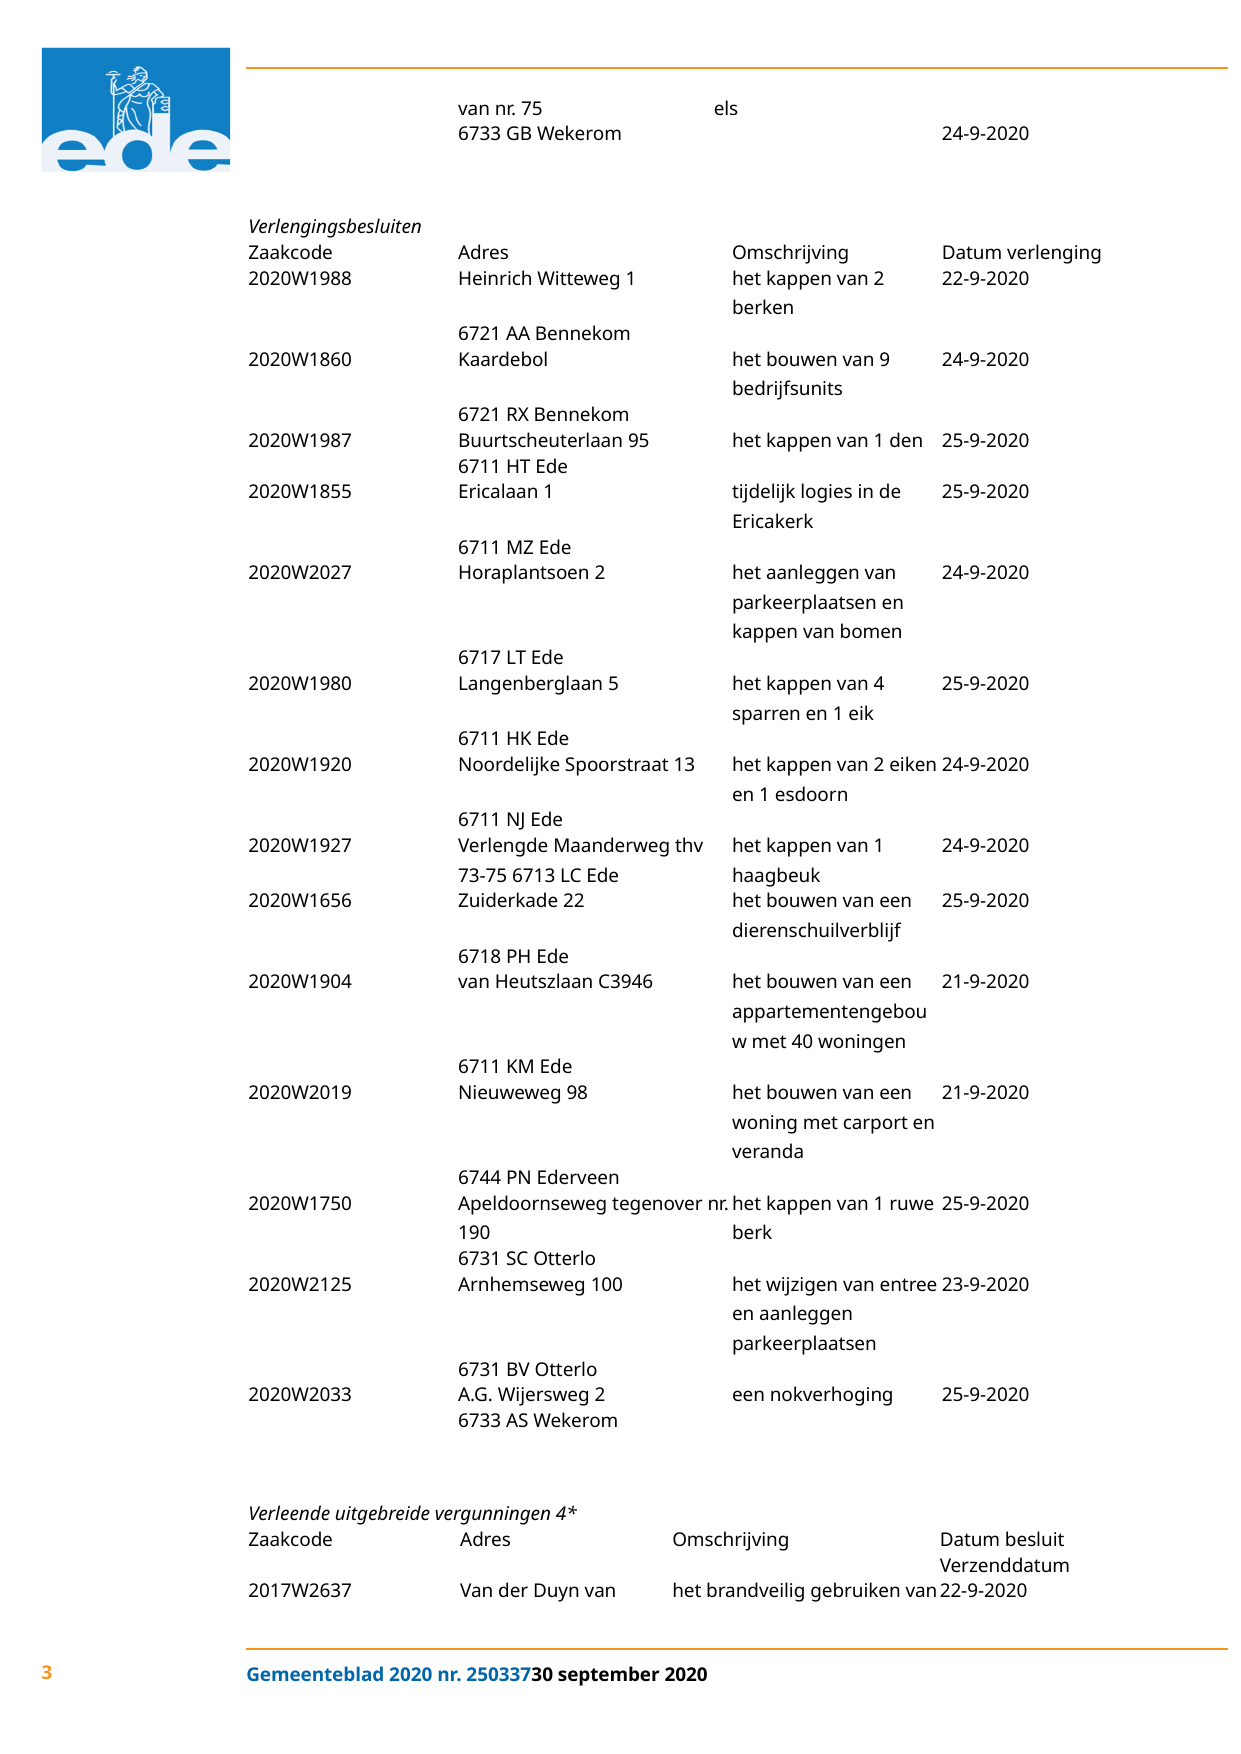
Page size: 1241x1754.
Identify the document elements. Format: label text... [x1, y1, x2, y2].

table_cell 23-9-2020 [942, 1271, 1152, 1356]
table_cell A.G. Wijersweg 2 [458, 1382, 732, 1407]
table_cell [714, 121, 942, 146]
table_cell [942, 943, 1152, 969]
table_cell het bouwen van 9 bedrijfsunits [732, 346, 942, 401]
table_cell [460, 1552, 672, 1577]
table_cell [248, 1245, 458, 1271]
table_cell [942, 1054, 1152, 1079]
table_cell 6711 HT Ede [458, 453, 732, 478]
table_cell 2020W1750 [248, 1190, 458, 1245]
table_cell [248, 726, 458, 751]
table_cell Buurtscheuterlaan 95 [458, 427, 732, 453]
table_cell [942, 320, 1152, 346]
table_cell het brandveilig gebruiken van [672, 1578, 939, 1603]
table_cell 24-9-2020 [942, 560, 1152, 644]
table_cell 2020W1860 [248, 346, 458, 401]
table_cell els [714, 95, 942, 121]
table_cell [942, 1245, 1152, 1271]
table_cell 6733 AS Wekerom [458, 1407, 732, 1433]
table_cell [248, 401, 458, 427]
table_cell Heinrich Witteweg 1 [458, 265, 732, 320]
table_cell het kappen van 2 eiken en 1 esdoorn [732, 751, 942, 807]
table_cell [732, 1245, 942, 1271]
table_cell [732, 401, 942, 427]
table_cell 2020W1920 [248, 751, 458, 807]
table_cell 6733 GB Wekerom [458, 121, 713, 146]
table_cell 6711 NJ Ede [458, 807, 732, 832]
table_cell Van der Duyn van [460, 1578, 672, 1603]
table_cell 6721 RX Bennekom [458, 401, 732, 427]
table_cell het aanleggen van parkeerplaatsen en kappen van bomen [732, 560, 942, 644]
table_cell 25-9-2020 [942, 479, 1152, 534]
table_cell [248, 807, 458, 832]
table_cell 24-9-2020 [942, 346, 1152, 401]
table_cell 2020W1855 [248, 479, 458, 534]
table_cell 25-9-2020 [942, 888, 1152, 943]
table_cell Verzenddatum [940, 1552, 1152, 1577]
table_cell 6717 LT Ede [458, 645, 732, 670]
table_cell 2020W2125 [248, 1271, 458, 1356]
table_cell 6711 MZ Ede [458, 534, 732, 559]
table_cell Nieuweweg 98 [458, 1079, 732, 1164]
table_header Adres [458, 239, 732, 265]
table_cell 2020W2033 [248, 1382, 458, 1407]
table_cell 21-9-2020 [942, 1079, 1152, 1164]
table_cell 25-9-2020 [942, 1190, 1152, 1245]
table_cell [732, 1407, 942, 1433]
table_cell [732, 1164, 942, 1190]
table_cell [248, 645, 458, 670]
table_header Adres [460, 1526, 672, 1552]
table_cell 6711 HK Ede [458, 726, 732, 751]
table_cell 6718 PH Ede [458, 943, 732, 969]
table_cell het bouwen van een woning met carport en veranda [732, 1079, 942, 1164]
table_cell Apeldoornseweg tegenover nr. 190 [458, 1190, 732, 1245]
table_cell [248, 943, 458, 969]
table_cell 21-9-2020 [942, 969, 1152, 1053]
table_cell [672, 1552, 939, 1577]
table_cell 24-9-2020 [942, 121, 1152, 146]
table_cell Ericalaan 1 [458, 479, 732, 534]
table_cell van nr. 75 [458, 95, 713, 121]
table_cell het wijzigen van entree en aanleggen parkeerplaatsen [732, 1271, 942, 1356]
table_cell het kappen van 1 den [732, 427, 942, 453]
table_cell [942, 1164, 1152, 1190]
table_cell 2020W1904 [248, 969, 458, 1053]
table_cell [942, 401, 1152, 427]
table_cell [248, 320, 458, 346]
table_cell [732, 1356, 942, 1382]
table_cell [732, 943, 942, 969]
table_cell 22-9-2020 [940, 1578, 1152, 1603]
table_cell [732, 807, 942, 832]
table_cell [732, 534, 942, 559]
table_cell [732, 1054, 942, 1079]
table_cell het bouwen van een dierenschuilverblijf [732, 888, 942, 943]
table_cell [942, 645, 1152, 670]
text Verlengingsbesluiten [248, 213, 1152, 239]
table_cell 6731 BV Otterlo [458, 1356, 732, 1382]
table_header Datum verlenging [942, 239, 1152, 265]
table_cell Arnhemseweg 100 [458, 1271, 732, 1356]
table_cell [248, 121, 458, 146]
table_cell [942, 1407, 1152, 1433]
table_cell [942, 726, 1152, 751]
table_header Datum besluit [940, 1526, 1152, 1552]
table_cell het kappen van 4 sparren en 1 eik [732, 670, 942, 726]
table_cell 25-9-2020 [942, 427, 1152, 453]
table_cell 2020W1980 [248, 670, 458, 726]
table_cell [248, 453, 458, 478]
table_header Omschrijving [672, 1526, 939, 1552]
table_cell [248, 534, 458, 559]
table_cell 25-9-2020 [942, 1382, 1152, 1407]
table_cell 6744 PN Ederveen [458, 1164, 732, 1190]
table_cell 2020W2019 [248, 1079, 458, 1164]
table_cell Noordelijke Spoorstraat 13 [458, 751, 732, 807]
table_cell Zuiderkade 22 [458, 888, 732, 943]
table_cell het kappen van 1 ruwe berk [732, 1190, 942, 1245]
text Verleende uitgebreide vergunningen 4* [248, 1500, 1152, 1526]
table_cell Verlengde Maanderweg thv 73-75 6713 LC Ede [458, 832, 732, 888]
table_cell 2020W1987 [248, 427, 458, 453]
table_header Zaakcode [248, 1526, 460, 1552]
table_cell [248, 95, 458, 121]
table_cell 6721 AA Bennekom [458, 320, 732, 346]
picture [41, 47, 231, 172]
table_cell [732, 645, 942, 670]
table_cell [942, 534, 1152, 559]
table_cell 22-9-2020 [942, 265, 1152, 320]
table_cell Kaardebol [458, 346, 732, 401]
table_cell het bouwen van een appartementengebouw met 40 woningen [732, 969, 942, 1053]
table_cell 2020W1927 [248, 832, 458, 888]
table_cell 24-9-2020 [942, 751, 1152, 807]
table_cell [942, 807, 1152, 832]
table_cell [732, 320, 942, 346]
table_cell [248, 1356, 458, 1382]
table_cell 6731 SC Otterlo [458, 1245, 732, 1271]
table_header Omschrijving [732, 239, 942, 265]
table_cell [732, 453, 942, 478]
table_cell tijdelijk logies in de Ericakerk [732, 479, 942, 534]
table_cell van Heutszlaan C3946 [458, 969, 732, 1053]
table_cell [942, 95, 1152, 121]
table_cell het kappen van 1 haagbeuk [732, 832, 942, 888]
table_cell 6711 KM Ede [458, 1054, 732, 1079]
table_header Zaakcode [248, 239, 458, 265]
table_cell [248, 1552, 460, 1577]
table_cell Langenberglaan 5 [458, 670, 732, 726]
table_cell [248, 1407, 458, 1433]
table_cell 24-9-2020 [942, 832, 1152, 888]
table_cell Horaplantsoen 2 [458, 560, 732, 644]
table_cell 2020W1656 [248, 888, 458, 943]
table_cell [248, 1164, 458, 1190]
table_cell 2017W2637 [248, 1578, 460, 1603]
table_cell 25-9-2020 [942, 670, 1152, 726]
table_cell [942, 453, 1152, 478]
table_cell [732, 726, 942, 751]
table_cell een nokverhoging [732, 1382, 942, 1407]
table_cell 2020W1988 [248, 265, 458, 320]
table_cell [248, 1054, 458, 1079]
table_cell [942, 1356, 1152, 1382]
table_cell het kappen van 2 berken [732, 265, 942, 320]
table_cell 2020W2027 [248, 560, 458, 644]
